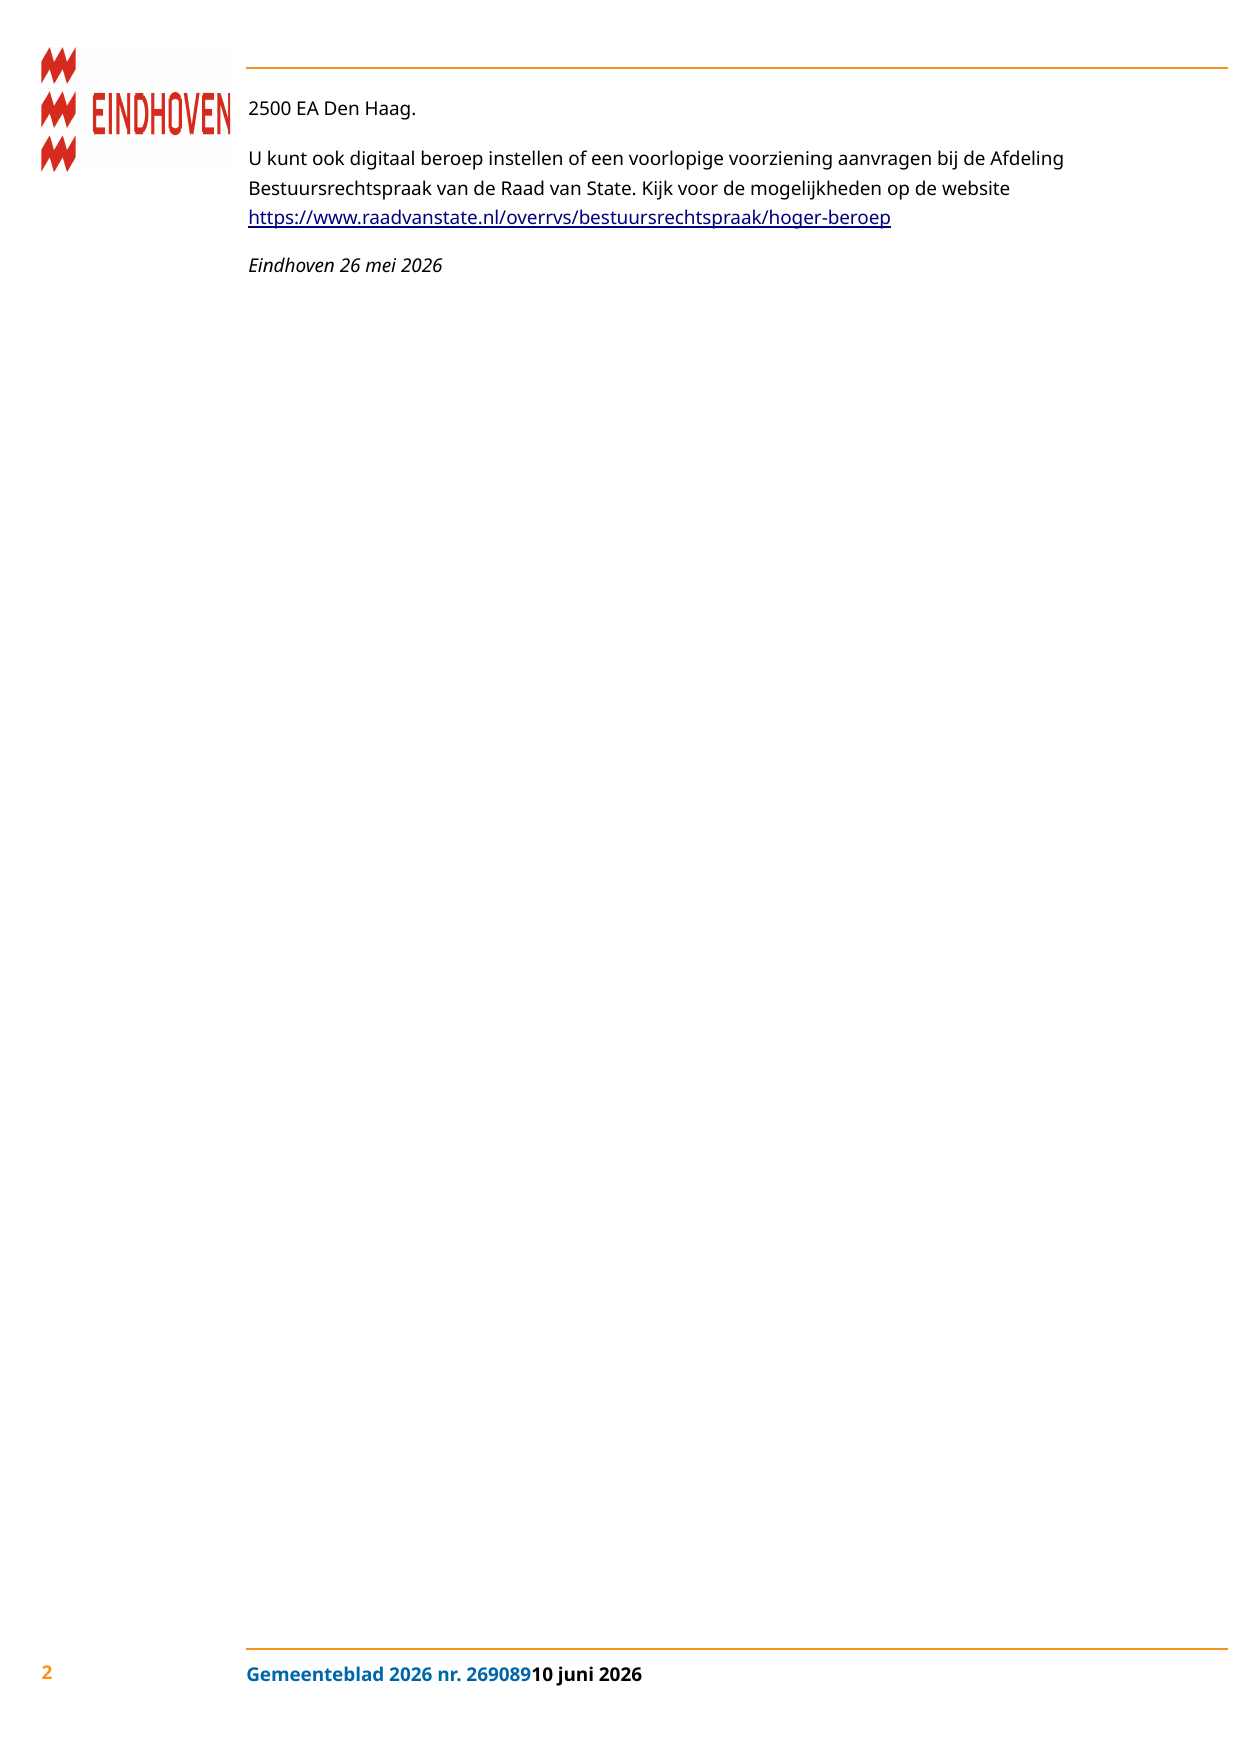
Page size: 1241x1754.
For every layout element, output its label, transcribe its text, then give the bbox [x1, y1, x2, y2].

text 2500 EA Den Haag. [248, 95, 1152, 121]
text Eindhoven 26 mei 2026 [248, 252, 1152, 278]
picture [41, 47, 231, 172]
text U kunt ook digitaal beroep instellen of een voorlopige voorziening aanvragen bij de Afdeling Bestuursrechtspraak van de Raad van State. Kijk voor de mogelijkheden op de website https://www.raadvanstate.nl/overrvs/bestuursrechtspraak/hoger-beroep [248, 145, 1152, 230]
